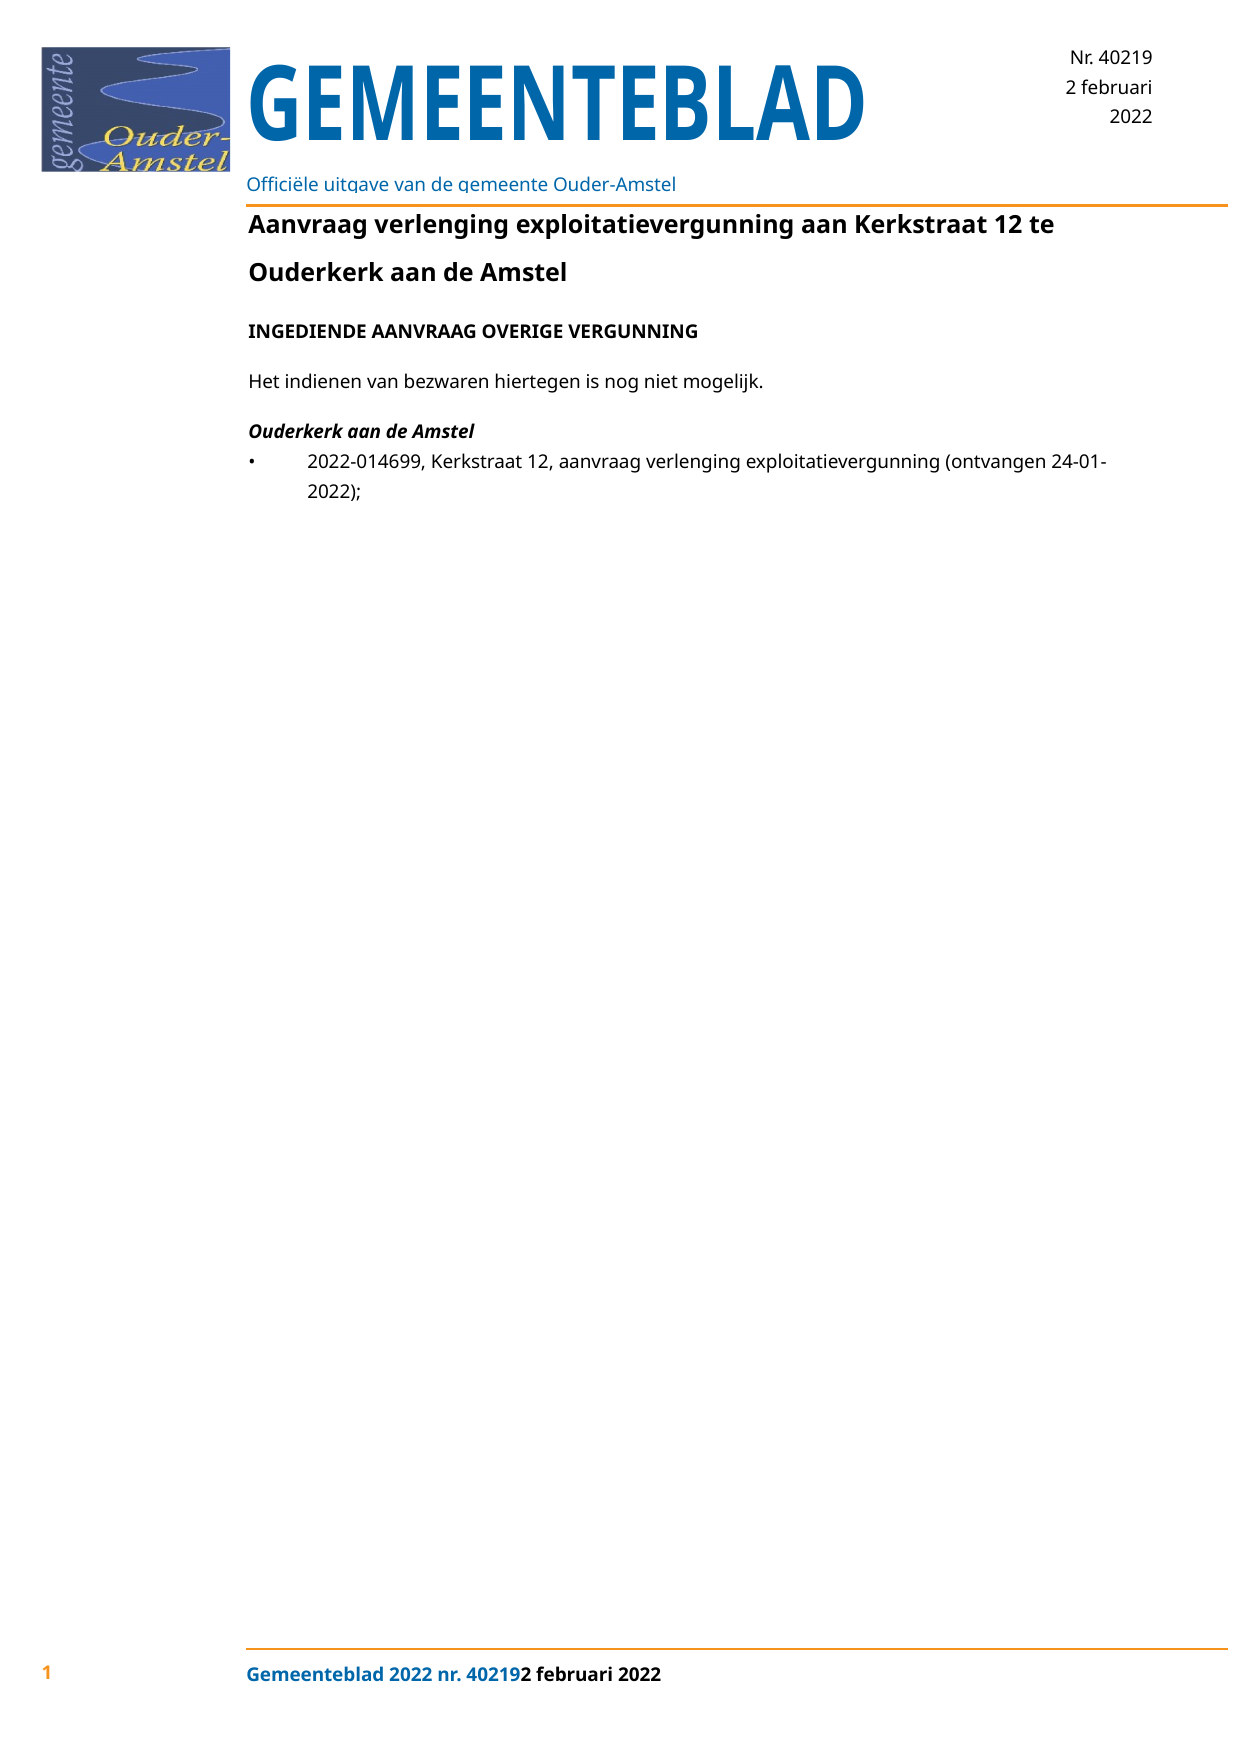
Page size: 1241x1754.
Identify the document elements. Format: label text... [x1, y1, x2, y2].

text Aanvraag verlenging exploitatievergunning aan Kerkstraat 12 te Ouderkerk aan de Amstel [248, 207, 1152, 288]
text Het indienen van bezwaren hiertegen is nog niet mogelijk. [248, 368, 1152, 394]
text INGEDIENDE AANVRAAG OVERIGE VERGUNNING [248, 318, 1152, 344]
list 2022-014699, Kerkstraat 12, aanvraag verlenging exploitatievergunning (ontvangen 24-01-2022); [248, 448, 1152, 504]
picture [41, 47, 231, 172]
text Ouderkerk aan de Amstel [248, 419, 1152, 444]
